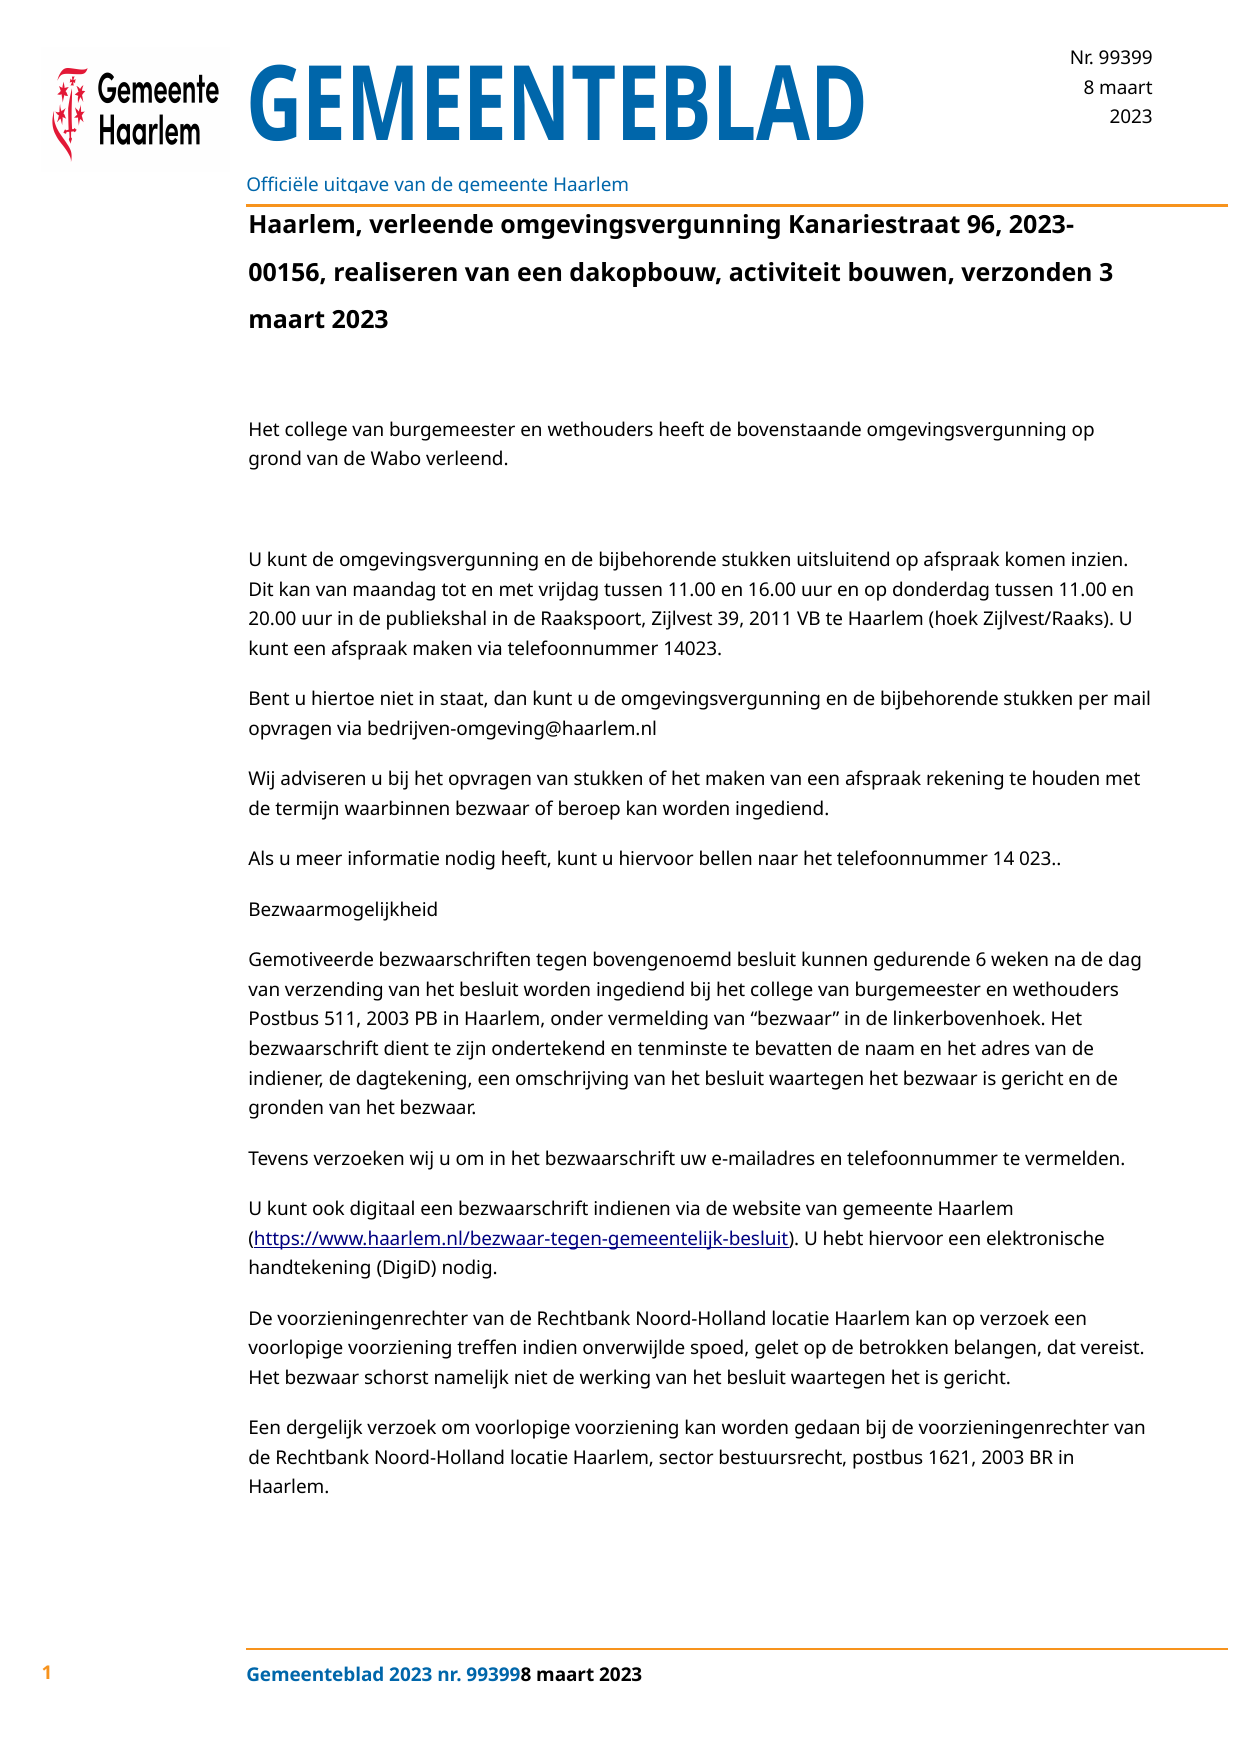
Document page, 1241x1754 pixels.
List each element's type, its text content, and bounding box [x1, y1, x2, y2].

text Wij adviseren u bij het opvragen van stukken of het maken van een afspraak rekening te houden met de termijn waarbinnen bezwaar of beroep kan worden ingediend. [248, 766, 1152, 821]
text Bezwaarmogelijkheid [248, 896, 1152, 922]
text Bent u hiertoe niet in staat, dan kunt u de omgevingsvergunning en de bijbehorende stukken per mail opvragen via bedrijven-omgeving@haarlem.nl [248, 686, 1152, 741]
text De voorzieningenrechter van de Rechtbank Noord-Holland locatie Haarlem kan op verzoek een voorlopige voorziening treffen indien onverwijlde spoed, gelet op de betrokken belangen, dat vereist. Het bezwaar schorst namelijk niet de werking van het besluit waartegen het is gericht. [248, 1305, 1152, 1389]
text U kunt ook digitaal een bezwaarschrift indienen via de website van gemeente Haarlem (https://www.haarlem.nl/bezwaar-tegen-gemeentelijk-besluit). U hebt hiervoor een elektronische handtekening (DigiD) nodig. [248, 1195, 1152, 1280]
text Tevens verzoeken wij u om in het bezwaarschrift uw e-mailadres en telefoonnummer te vermelden. [248, 1145, 1152, 1170]
text Het college van burgemeester en wethouders heeft de bovenstaande omgevingsvergunning op grond van de Wabo verleend. [248, 416, 1152, 471]
text Als u meer informatie nodig heeft, kunt u hiervoor bellen naar het telefoonnummer 14 023.. [248, 846, 1152, 871]
text Een dergelijk verzoek om voorlopige voorziening kan worden gedaan bij de voorzieningenrechter van de Rechtbank Noord-Holland locatie Haarlem, sector bestuursrecht, postbus 1621, 2003 BR in Haarlem. [248, 1414, 1152, 1499]
picture [41, 47, 231, 172]
text Gemotiveerde bezwaarschriften tegen bovengenoemd besluit kunnen gedurende 6 weken na de dag van verzending van het besluit worden ingediend bij het college van burgemeester en wethouders Postbus 511, 2003 PB in Haarlem, onder vermelding van “bezwaar” in de linkerbovenhoek. Het bezwaarschrift dient te zijn ondertekend en tenminste te bevatten de naam en het adres van de indiener, de dagtekening, een omschrijving van het besluit waartegen het bezwaar is gericht en de gronden van het bezwaar. [248, 946, 1152, 1120]
text U kunt de omgevingsvergunning en de bijbehorende stukken uitsluitend op afspraak komen inzien. Dit kan van maandag tot en met vrijdag tussen 11.00 en 16.00 uur en op donderdag tussen 11.00 en 20.00 uur in de publiekshal in de Raakspoort, Zijlvest 39, 2011 VB te Haarlem (hoek Zijlvest/Raaks). U kunt een afspraak maken via telefoonnummer 14023. [248, 546, 1152, 661]
text Haarlem, verleende omgevingsvergunning Kanariestraat 96, 2023-00156, realiseren van een dakopbouw, activiteit bouwen, verzonden 3 maart 2023 [248, 207, 1152, 336]
